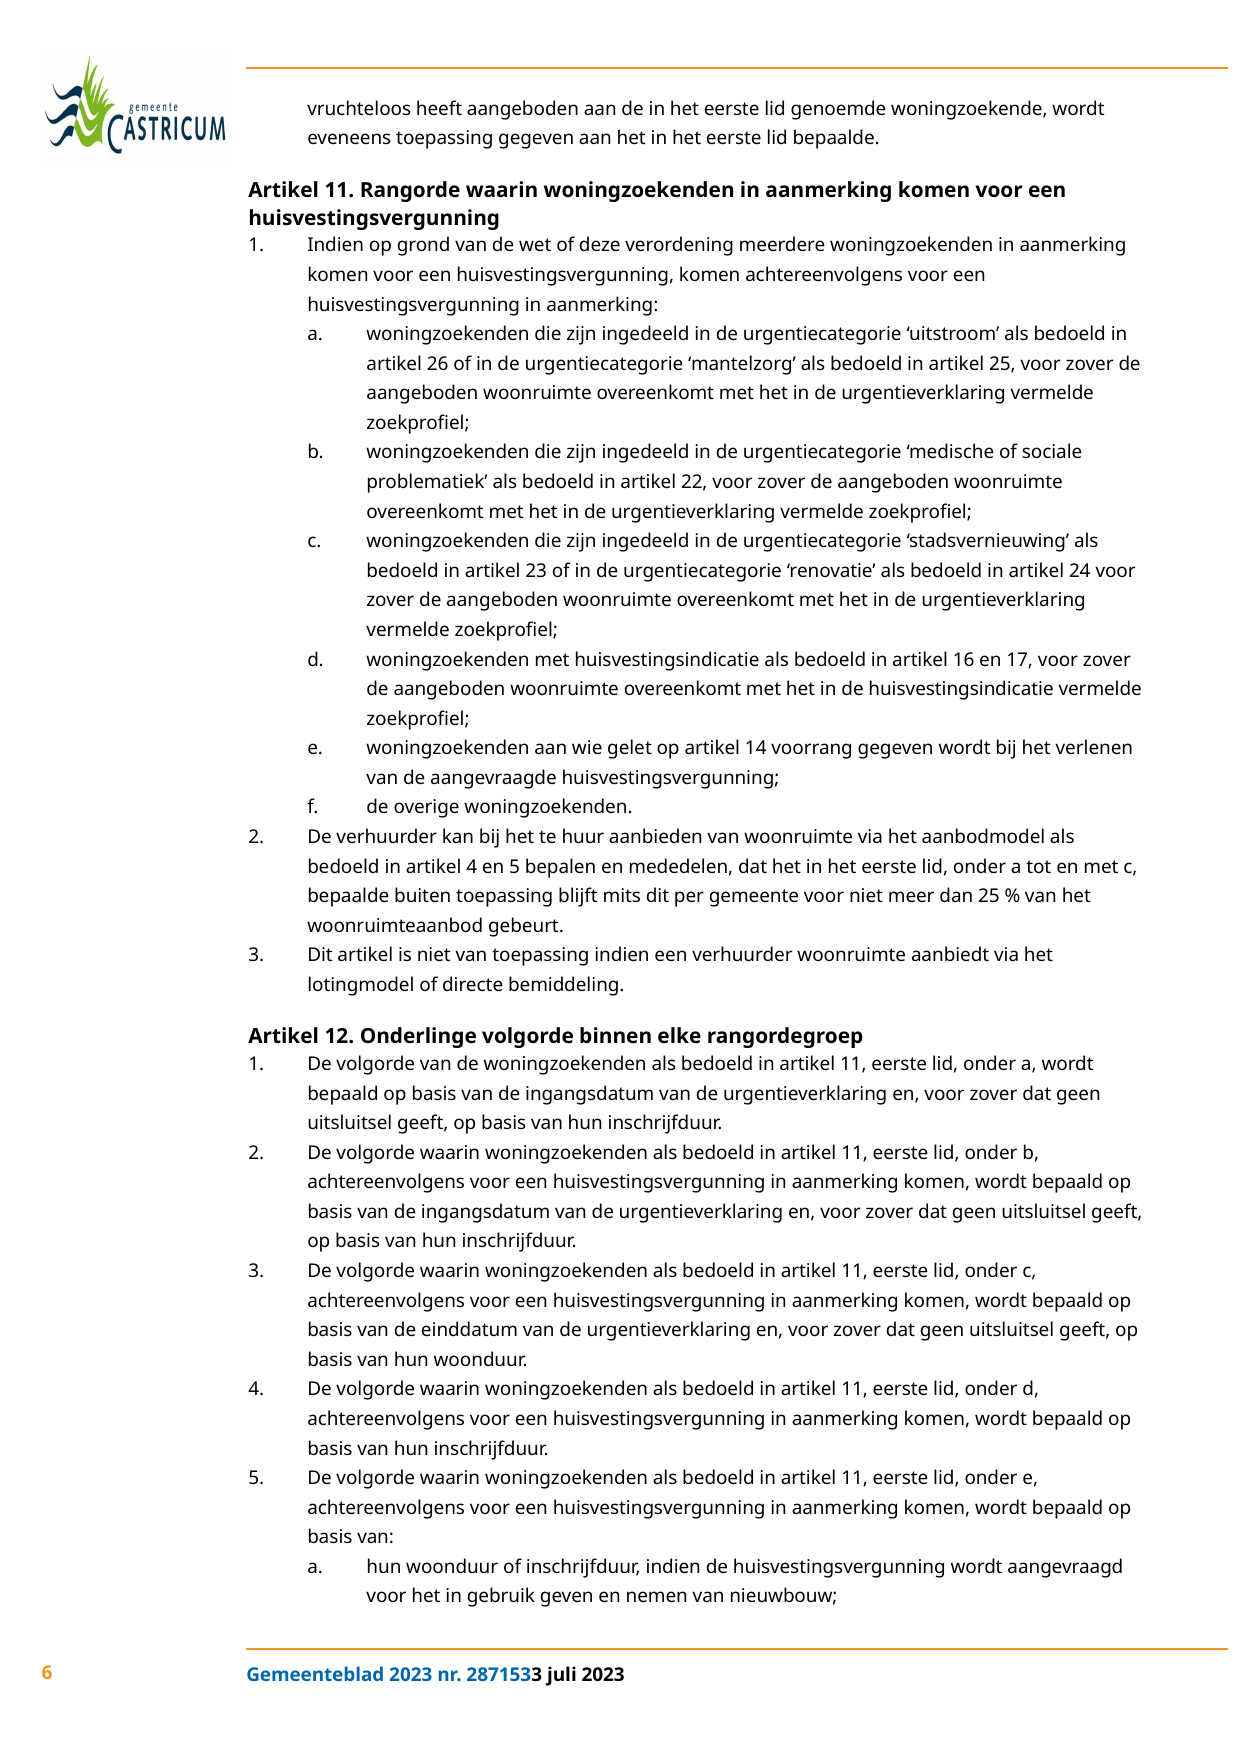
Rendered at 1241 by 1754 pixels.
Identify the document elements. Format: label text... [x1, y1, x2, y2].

list De volgorde waarin woningzoekenden als bedoeld in artikel 11, eerste lid, onder d, achtereenvolgens voor een huisvestingsvergunning in aanmerking komen, wordt bepaald op basis van hun inschrijfduur. [248, 1376, 1152, 1460]
text Artikel 12. Onderlinge volgorde binnen elke rangordegroep [248, 1022, 1152, 1050]
list vruchteloos heeft aangeboden aan de in het eerste lid genoemde woningzoekende, wordt eveneens toepassing gegeven aan het in het eerste lid bepaalde. [248, 95, 1152, 150]
list De verhuurder kan bij het te huur aanbieden van woonruimte via het aanbodmodel als bedoeld in artikel 4 en 5 bepalen en mededelen, dat het in het eerste lid, onder a tot en met c, bepaalde buiten toepassing blijft mits dit per gemeente voor niet meer dan 25 % van het woonruimteaanbod gebeurt. [248, 823, 1152, 938]
list Dit artikel is niet van toepassing indien een verhuurder woonruimte aanbiedt via het lotingmodel of directe bemiddeling. [248, 942, 1152, 997]
list Indien op grond van de wet of deze verordening meerdere woningzoekenden in aanmerking komen voor een huisvestingsvergunning, komen achtereenvolgens voor een huisvestingsvergunning in aanmerking: [248, 232, 1152, 317]
list De volgorde waarin woningzoekenden als bedoeld in artikel 11, eerste lid, onder e, achtereenvolgens voor een huisvestingsvergunning in aanmerking komen, wordt bepaald op basis van: [248, 1464, 1152, 1549]
list woningzoekenden met huisvestingsindicatie als bedoeld in artikel 16 en 17, voor zover de aangeboden woonruimte overeenkomt met het in de huisvestingsindicatie vermelde zoekprofiel; [307, 646, 1152, 731]
picture [41, 47, 231, 172]
list de overige woningzoekenden. [307, 794, 1152, 819]
list De volgorde van de woningzoekenden als bedoeld in artikel 11, eerste lid, onder a, wordt bepaald op basis van de ingangsdatum van de urgentieverklaring en, voor zover dat geen uitsluitsel geeft, op basis van hun inschrijfduur. [248, 1050, 1152, 1135]
list De volgorde waarin woningzoekenden als bedoeld in artikel 11, eerste lid, onder b, achtereenvolgens voor een huisvestingsvergunning in aanmerking komen, wordt bepaald op basis van de ingangsdatum van de urgentieverklaring en, voor zover dat geen uitsluitsel geeft, op basis van hun inschrijfduur. [248, 1139, 1152, 1253]
list woningzoekenden die zijn ingedeeld in de urgentiecategorie ‘uitstroom’ als bedoeld in artikel 26 of in de urgentiecategorie ‘mantelzorg’ als bedoeld in artikel 25, voor zover de aangeboden woonruimte overeenkomt met het in de urgentieverklaring vermelde zoekprofiel; [307, 320, 1152, 435]
list De volgorde waarin woningzoekenden als bedoeld in artikel 11, eerste lid, onder c, achtereenvolgens voor een huisvestingsvergunning in aanmerking komen, wordt bepaald op basis van de einddatum van de urgentieverklaring en, voor zover dat geen uitsluitsel geeft, op basis van hun woonduur. [248, 1257, 1152, 1372]
list woningzoekenden die zijn ingedeeld in de urgentiecategorie ‘stadsvernieuwing’ als bedoeld in artikel 23 of in de urgentiecategorie ‘renovatie’ als bedoeld in artikel 24 voor zover de aangeboden woonruimte overeenkomt met het in de urgentieverklaring vermelde zoekprofiel; [307, 527, 1152, 642]
list hun woonduur of inschrijfduur, indien de huisvestingsvergunning wordt aangevraagd voor het in gebruik geven en nemen van nieuwbouw; [307, 1553, 1152, 1608]
list woningzoekenden die zijn ingedeeld in de urgentiecategorie ‘medische of sociale problematiek’ als bedoeld in artikel 22, voor zover de aangeboden woonruimte overeenkomt met het in de urgentieverklaring vermelde zoekprofiel; [307, 439, 1152, 524]
list woningzoekenden aan wie gelet op artikel 14 voorrang gegeven wordt bij het verlenen van de aangevraagde huisvestingsvergunning; [307, 734, 1152, 790]
text Artikel 11. Rangorde waarin woningzoekenden in aanmerking komen voor een huisvestingsvergunning [248, 175, 1152, 232]
